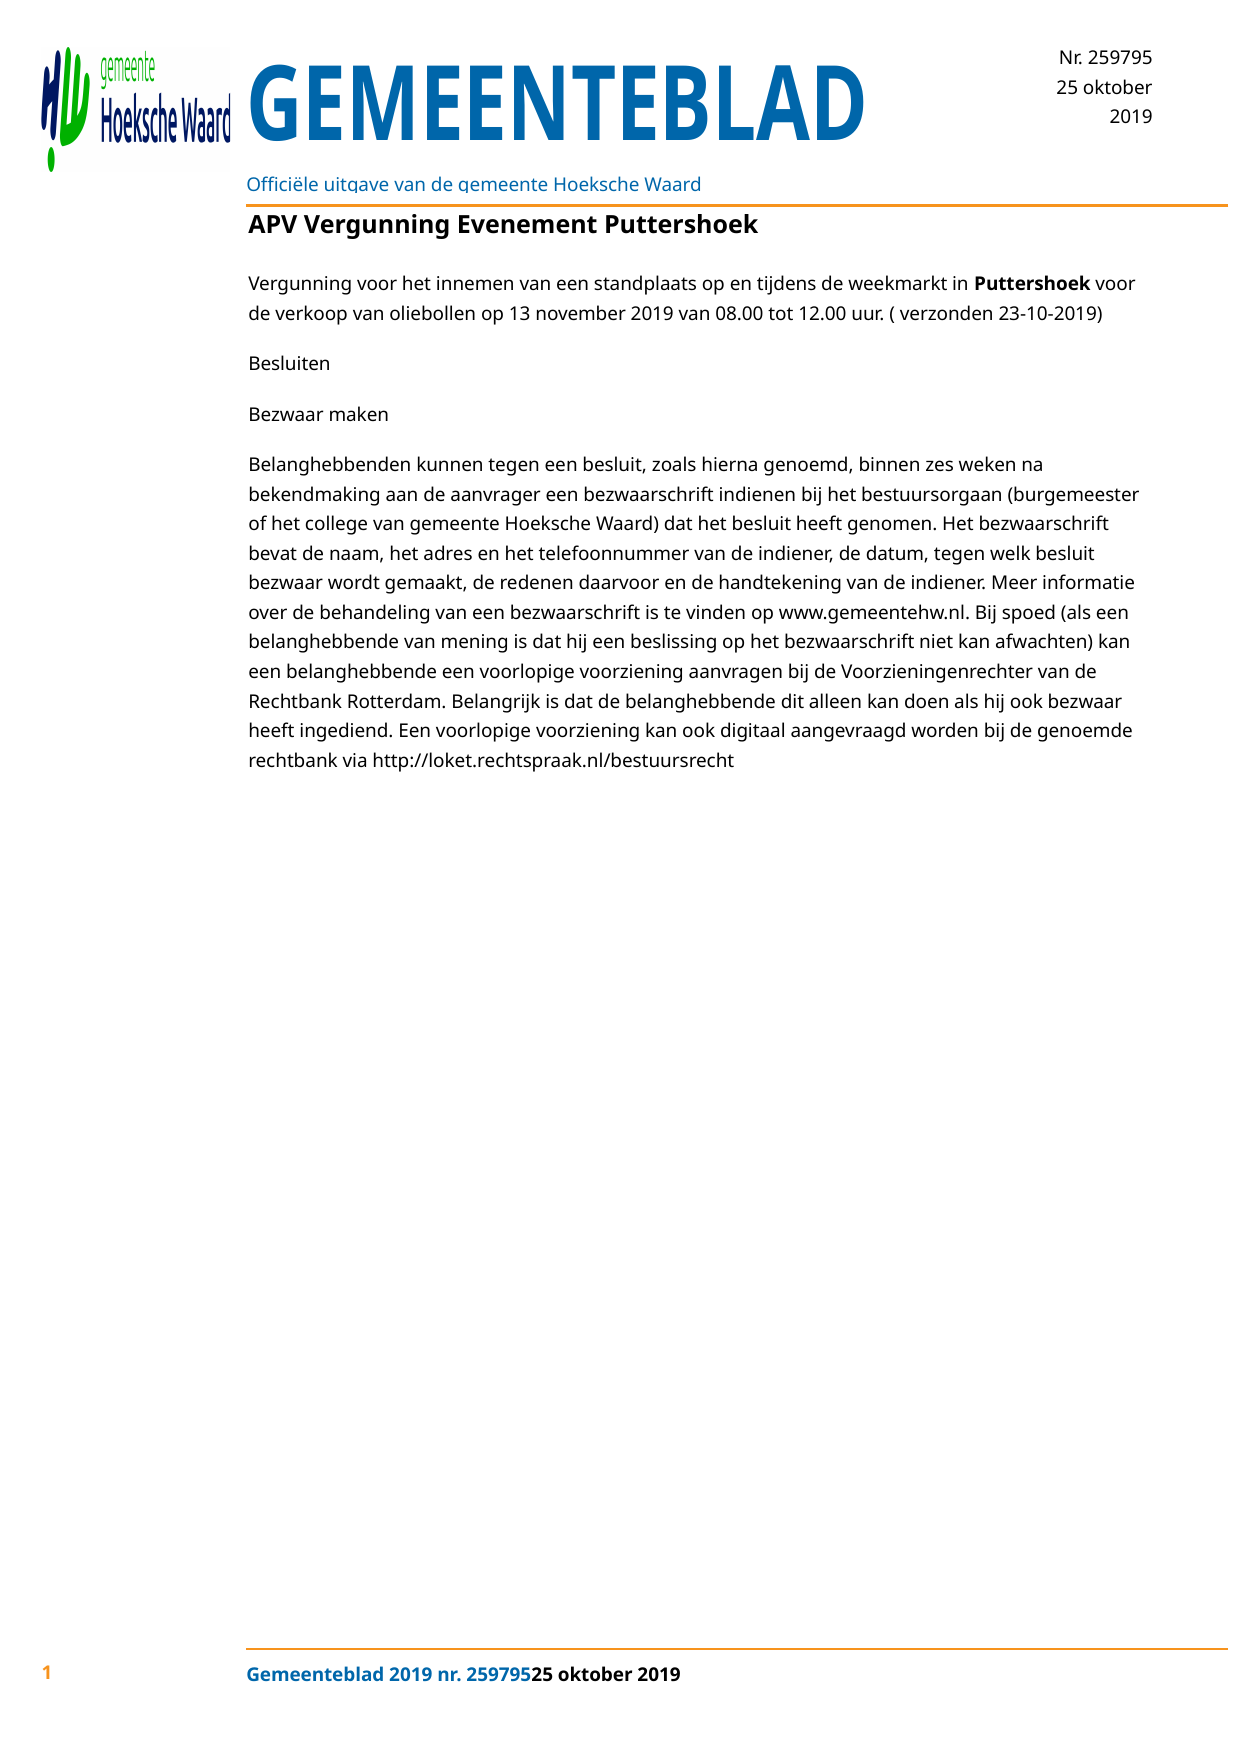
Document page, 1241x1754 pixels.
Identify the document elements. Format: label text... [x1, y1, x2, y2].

text Besluiten [248, 350, 1152, 376]
text APV Vergunning Evenement Puttershoek [248, 207, 1152, 241]
picture [41, 47, 231, 172]
text Belanghebbenden kunnen tegen een besluit, zoals hierna genoemd, binnen zes weken na bekendmaking aan de aanvrager een bezwaarschrift indienen bij het bestuursorgaan (burgemeester of het college van gemeente Hoeksche Waard) dat het besluit heeft genomen. Het bezwaarschrift bevat de naam, het adres en het telefoonnummer van de indiener, de datum, tegen welk besluit bezwaar wordt gemaakt, de redenen daarvoor en de handtekening van de indiener. Meer informatie over de behandeling van een bezwaarschrift is te vinden op www.gemeentehw.nl. Bij spoed (als een belanghebbende van mening is dat hij een beslissing op het bezwaarschrift niet kan afwachten) kan een belanghebbende een voorlopige voorziening aanvragen bij de Voorzieningenrechter van de Rechtbank Rotterdam. Belangrijk is dat de belanghebbende dit alleen kan doen als hij ook bezwaar heeft ingediend. Een voorlopige voorziening kan ook digitaal aangevraagd worden bij de genoemde rechtbank via http://loket.rechtspraak.nl/bestuursrecht [248, 451, 1152, 773]
text Vergunning voor het innemen van een standplaats op en tijdens de weekmarkt in Puttershoek voor de verkoop van oliebollen op 13 november 2019 van 08.00 tot 12.00 uur. ( verzonden 23-10-2019) [248, 270, 1152, 326]
text Bezwaar maken [248, 401, 1152, 426]
